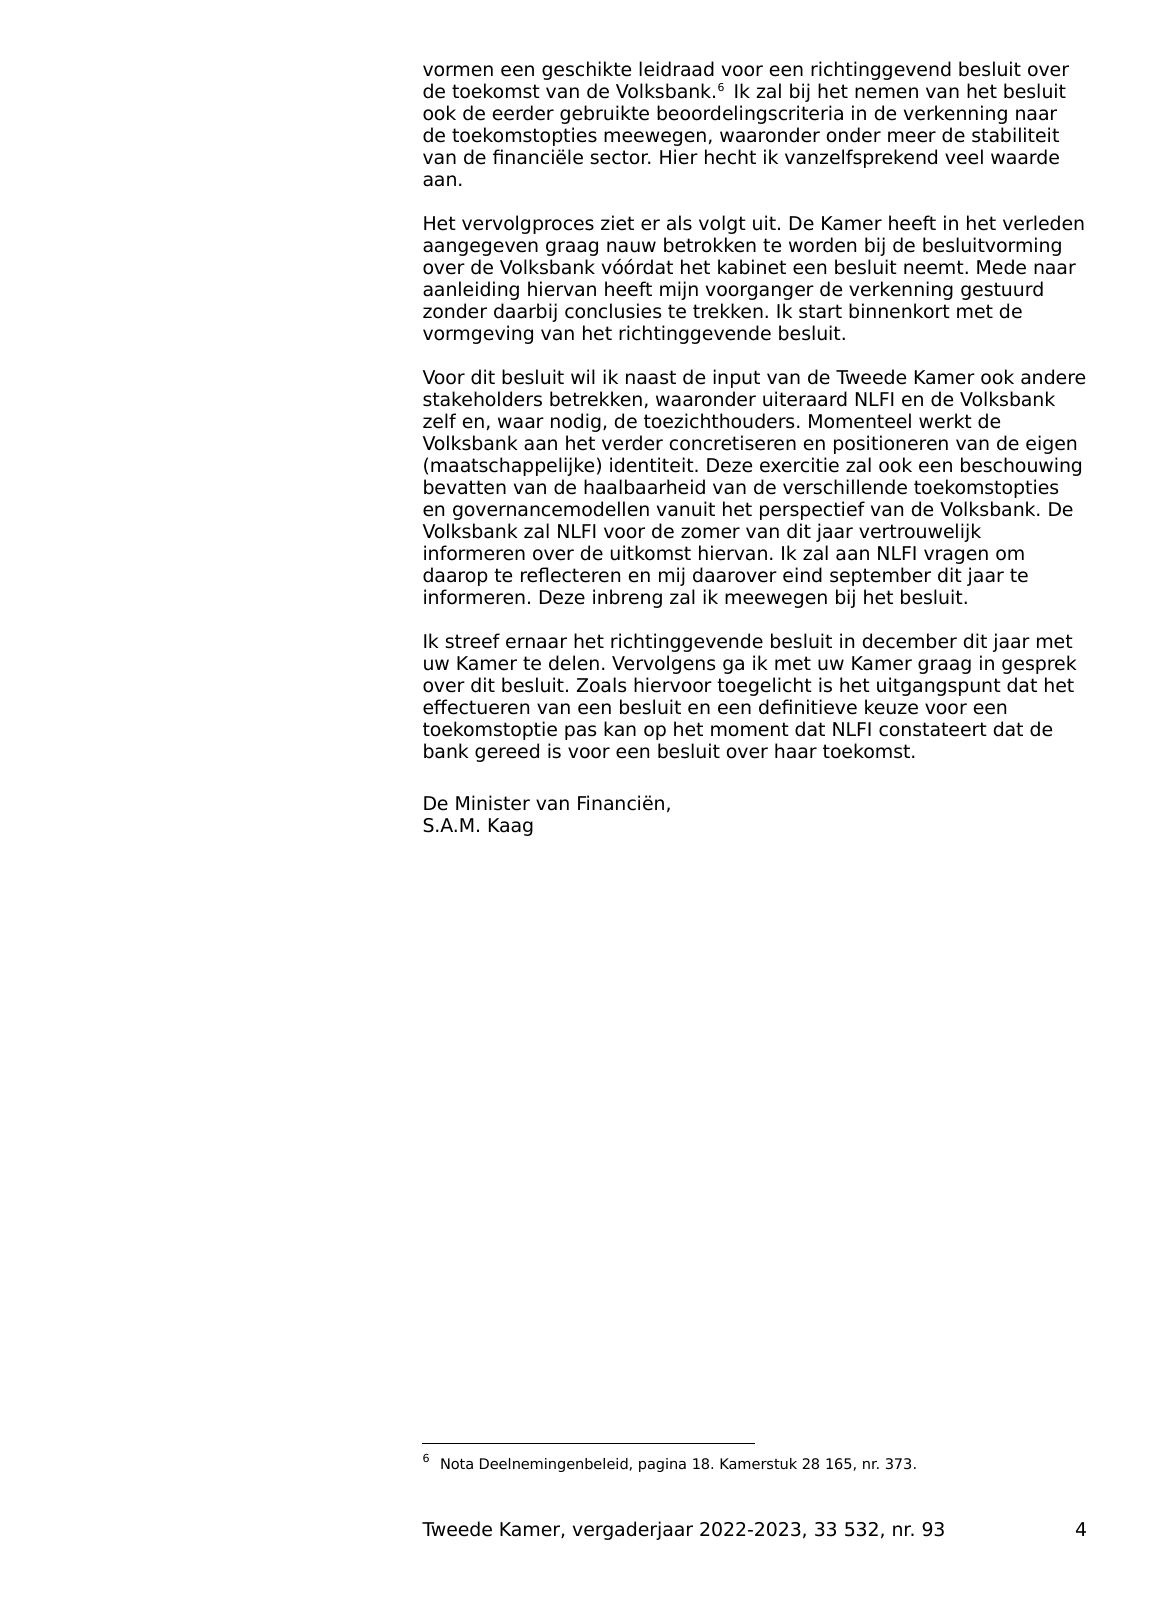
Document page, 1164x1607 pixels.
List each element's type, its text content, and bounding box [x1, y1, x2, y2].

text De Minister van Financiën, S.A.M. Kaag [422, 793, 1087, 837]
text Ik streef ernaar het richtinggevende besluit in december dit jaar met uw Kamer te delen. Vervolgens ga ik met uw Kamer graag in gesprek over dit besluit. Zoals hiervoor toegelicht is het uitgangspunt dat het effectueren van een besluit en een definitieve keuze voor een toekomstoptie pas kan op het moment dat NLFI constateert dat de bank gereed is voor een besluit over haar toekomst. [422, 631, 1087, 763]
text Nota Deelnemingenbeleid, pagina 18. Kamerstuk 28 165, nr. 373. [422, 1452, 1087, 1474]
text Voor dit besluit wil ik naast de input van de Tweede Kamer ook andere stakeholders betrekken, waaronder uiteraard NLFI en de Volksbank zelf en, waar nodig, de toezichthouders. Momenteel werkt de Volksbank aan het verder concretiseren en positioneren van de eigen (maatschappelijke) identiteit. Deze exercitie zal ook een beschouwing bevatten van de haalbaarheid van de verschillende toekomstopties en governancemodellen vanuit het perspectief van de Volksbank. De Volksbank zal NLFI voor de zomer van dit jaar vertrouwelijk informeren over de uitkomst hiervan. Ik zal aan NLFI vragen om daarop te reflecteren en mij daarover eind september dit jaar te informeren. Deze inbreng zal ik meewegen bij het besluit. [422, 367, 1087, 609]
text vormen een geschikte leidraad voor een richtinggevend besluit over de toekomst van de Volksbank. Ik zal bij het nemen van het besluit ook de eerder gebruikte beoordelingscriteria in de verkenning naar de toekomstopties meewegen, waaronder onder meer de stabiliteit van de financiële sector. Hier hecht ik vanzelfsprekend veel waarde aan. [422, 59, 1087, 191]
text Het vervolgproces ziet er als volgt uit. De Kamer heeft in het verleden aangegeven graag nauw betrokken te worden bij de besluitvorming over de Volksbank vóórdat het kabinet een besluit neemt. Mede naar aanleiding hiervan heeft mijn voorganger de verkenning gestuurd zonder daarbij conclusies te trekken. Ik start binnenkort met de vormgeving van het richtinggevende besluit. [422, 213, 1087, 345]
